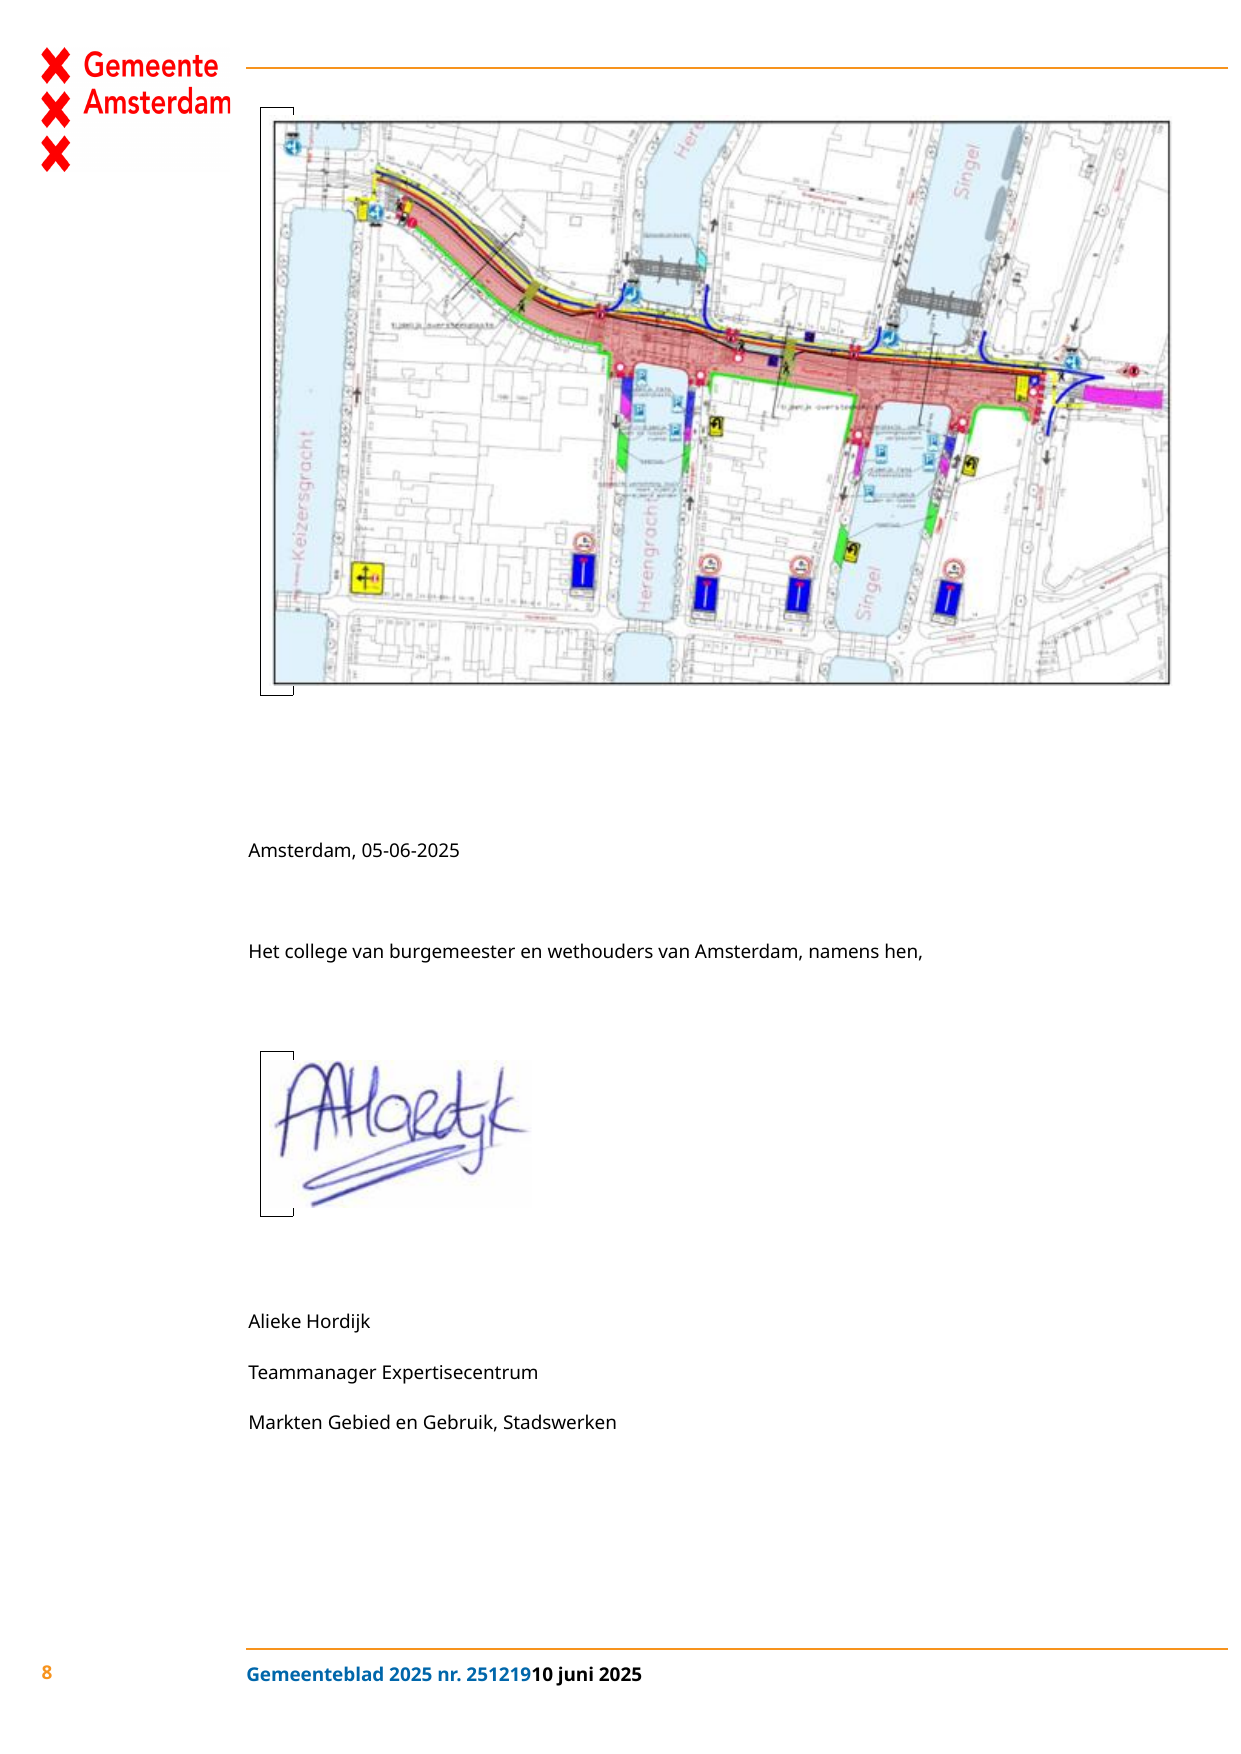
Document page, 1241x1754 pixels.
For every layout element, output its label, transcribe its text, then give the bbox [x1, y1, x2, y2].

text Amsterdam, 05-06-2025 [248, 838, 1152, 863]
text Alieke Hordijk [248, 1309, 1152, 1334]
text Het college van burgemeester en wethouders van Amsterdam, namens hen, [248, 938, 1152, 964]
picture [268, 1060, 532, 1208]
text Markten Gebied en Gebruik, Stadswerken [248, 1409, 1152, 1435]
picture [41, 47, 231, 172]
picture [268, 115, 1173, 686]
text Teammanager Expertisecentrum [248, 1359, 1152, 1385]
